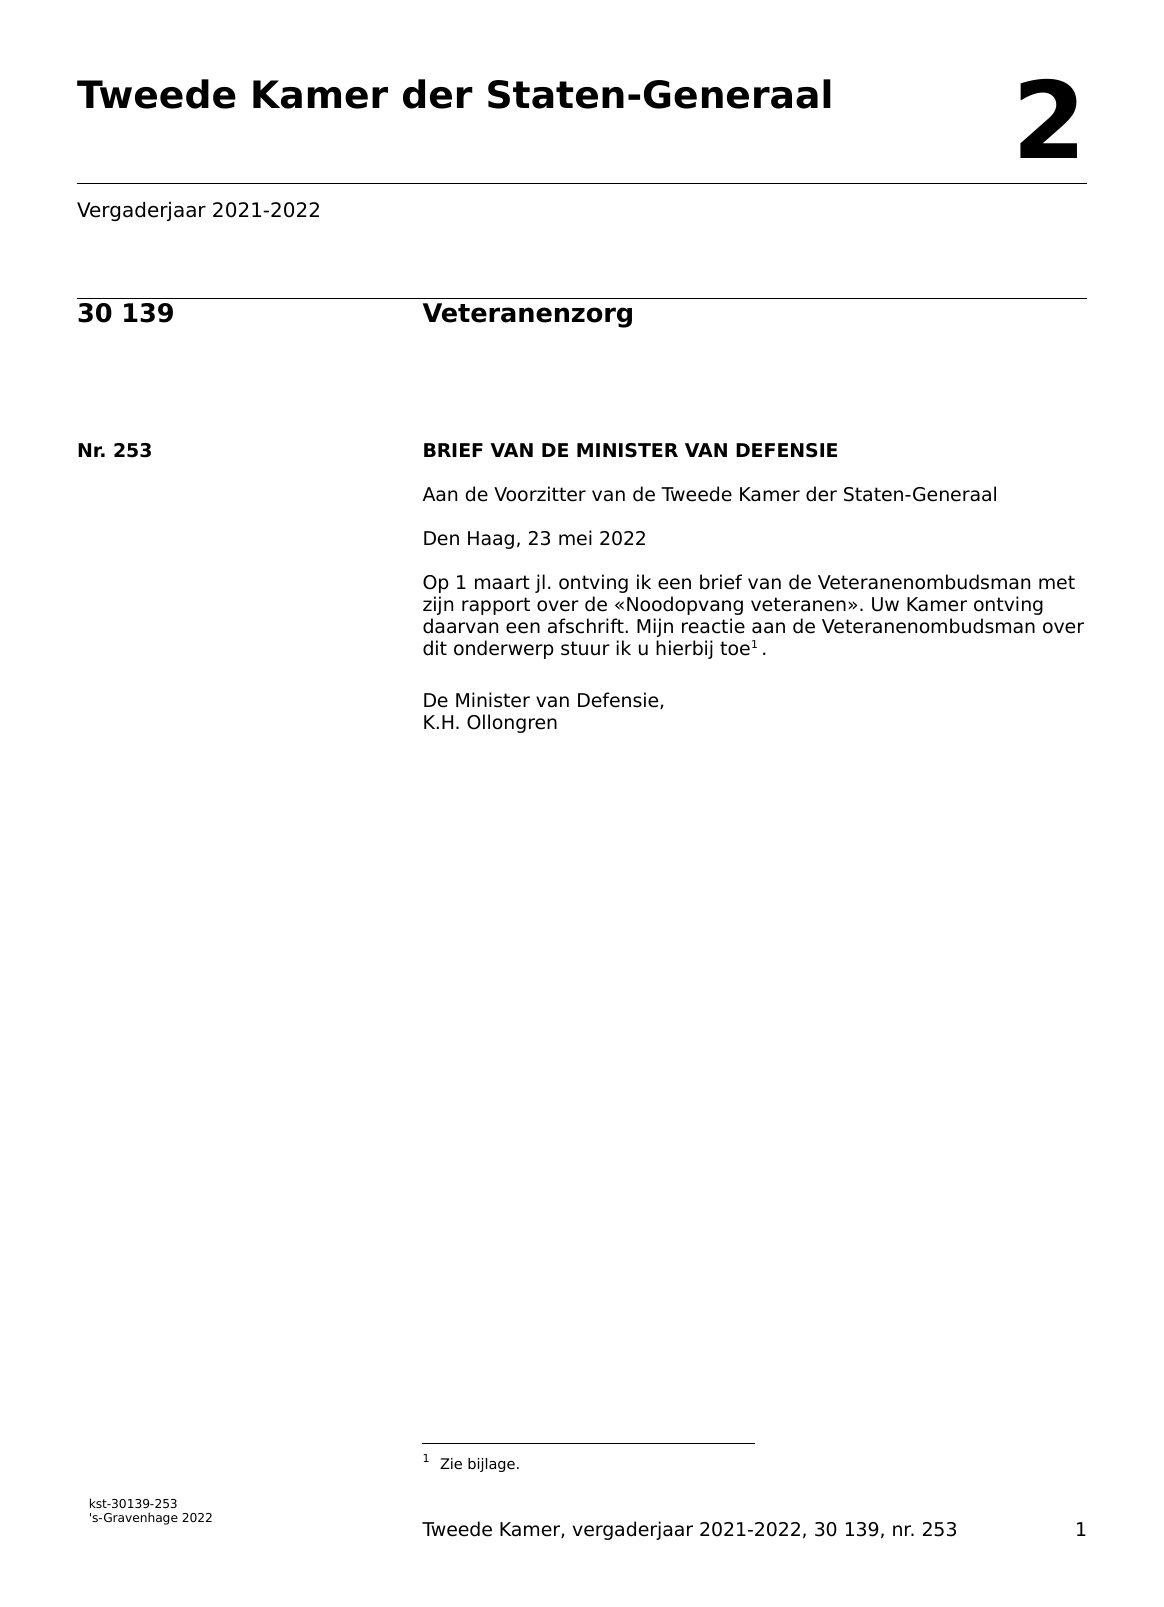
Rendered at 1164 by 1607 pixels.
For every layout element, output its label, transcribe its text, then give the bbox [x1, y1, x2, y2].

subtitle Nr. 253 BRIEF VAN DE MINISTER VAN DEFENSIE [77, 440, 1087, 462]
text kst-30139-253 [88, 1497, 323, 1511]
text Den Haag, 23 mei 2022 [422, 528, 1087, 550]
text 's-Gravenhage 2022 [88, 1511, 323, 1525]
text De Minister van Defensie, K.H. Ollongren [422, 690, 1087, 734]
table_header Tweede Kamer der Staten-Generaal [77, 59, 886, 183]
subtitle 30 139 Veteranenzorg [77, 299, 1087, 329]
text Op 1 maart jl. ontving ik een brief van de Veteranenombudsman met zijn rapport over de «Noodopvang veteranen». Uw Kamer ontving daarvan een afschrift. Mijn reactie aan de Veteranenombudsman over dit onderwerp stuur ik u hierbij toe. [422, 572, 1087, 660]
table_header 2 [886, 59, 1087, 183]
table_cell Vergaderjaar 2021-2022 [77, 184, 1087, 298]
text Aan de Voorzitter van de Tweede Kamer der Staten-Generaal [422, 484, 1087, 506]
text Zie bijlage. [422, 1452, 1087, 1474]
